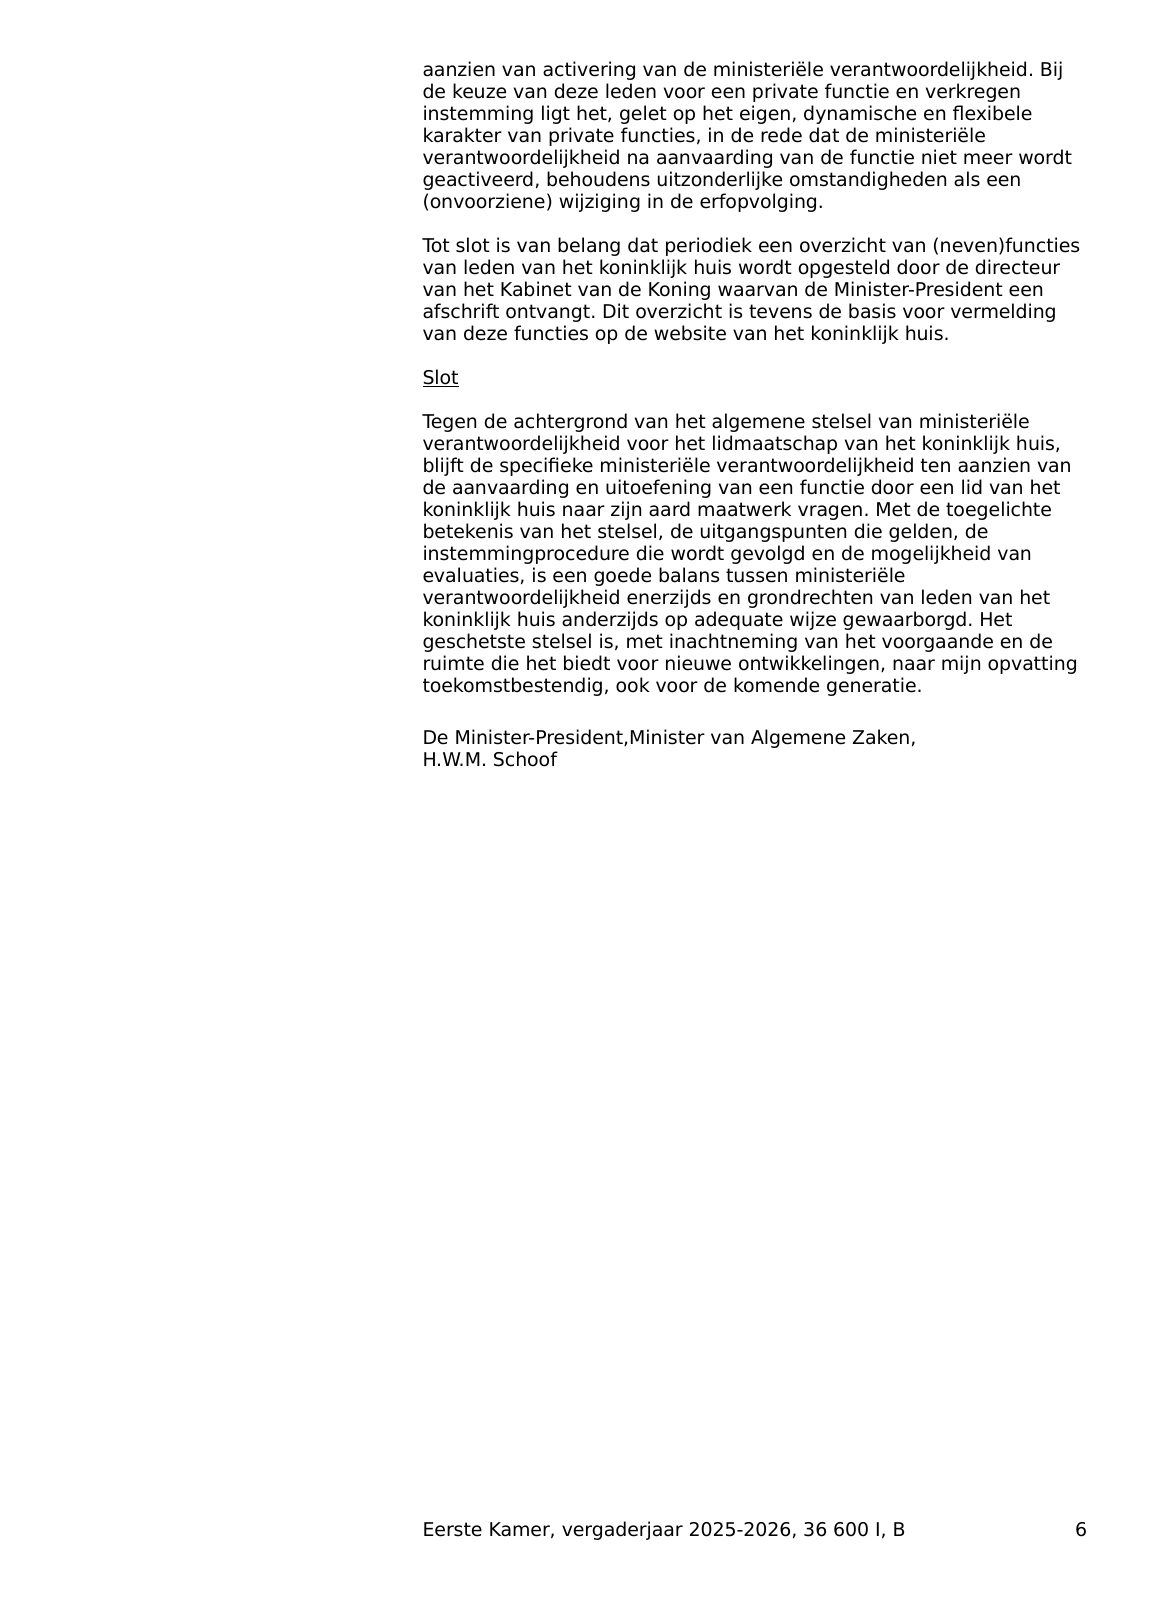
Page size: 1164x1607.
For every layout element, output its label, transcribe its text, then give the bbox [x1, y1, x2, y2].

text aanzien van activering van de ministeriële verantwoordelijkheid. Bij de keuze van deze leden voor een private functie en verkregen instemming ligt het, gelet op het eigen, dynamische en flexibele karakter van private functies, in de rede dat de ministeriële verantwoordelijkheid na aanvaarding van de functie niet meer wordt geactiveerd, behoudens uitzonderlijke omstandigheden als een (onvoorziene) wijziging in de erfopvolging. [422, 59, 1087, 213]
text De Minister-President,Minister van Algemene Zaken, H.W.M. Schoof [422, 727, 1087, 771]
subtitle Slot [422, 367, 1087, 389]
text Tot slot is van belang dat periodiek een overzicht van (neven)functies van leden van het koninklijk huis wordt opgesteld door de directeur van het Kabinet van de Koning waarvan de Minister-President een afschrift ontvangt. Dit overzicht is tevens de basis voor vermelding van deze functies op de website van het koninklijk huis. [422, 235, 1087, 345]
text Tegen de achtergrond van het algemene stelsel van ministeriële verantwoordelijkheid voor het lidmaatschap van het koninklijk huis, blijft de specifieke ministeriële verantwoordelijkheid ten aanzien van de aanvaarding en uitoefening van een functie door een lid van het koninklijk huis naar zijn aard maatwerk vragen. Met de toegelichte betekenis van het stelsel, de uitgangspunten die gelden, de instemmingprocedure die wordt gevolgd en de mogelijkheid van evaluaties, is een goede balans tussen ministeriële verantwoordelijkheid enerzijds en grondrechten van leden van het koninklijk huis anderzijds op adequate wijze gewaarborgd. Het geschetste stelsel is, met inachtneming van het voorgaande en de ruimte die het biedt voor nieuwe ontwikkelingen, naar mijn opvatting toekomstbestendig, ook voor de komende generatie. [422, 411, 1087, 697]
